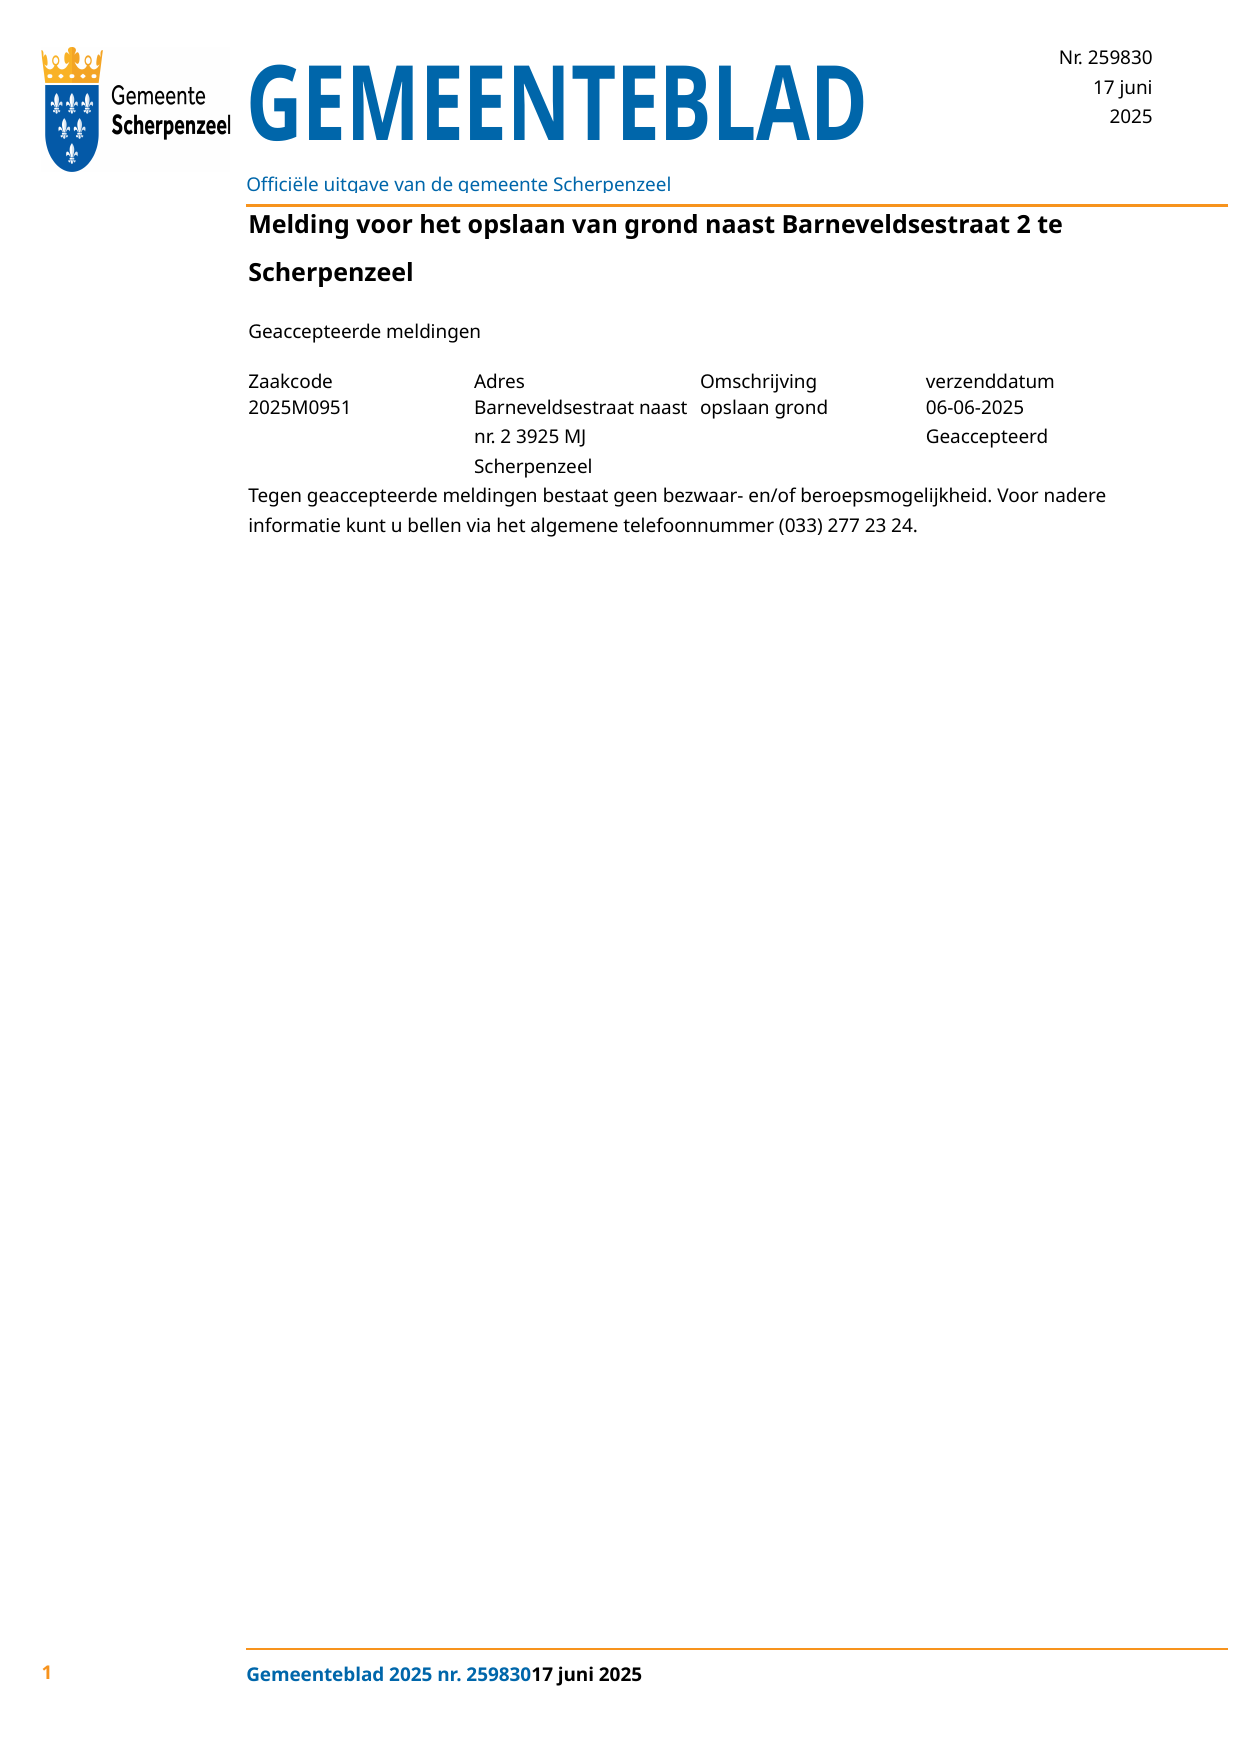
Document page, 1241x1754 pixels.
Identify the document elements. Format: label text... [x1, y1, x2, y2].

table_cell 2025M0951 [248, 394, 474, 479]
picture [41, 47, 231, 172]
text Melding voor het opslaan van grond naast Barneveldsestraat 2 te Scherpenzeel [248, 207, 1152, 288]
table_cell 06-06-2025 Geaccepteerd [926, 394, 1152, 479]
table_header verzenddatum [926, 369, 1152, 394]
text Geaccepteerde meldingen [248, 318, 1152, 344]
text Tegen geaccepteerde meldingen bestaat geen bezwaar- en/of beroepsmogelijkheid. Voor nadere informatie kunt u bellen via het algemene telefoonnummer (033) 277 23 24. [248, 482, 1152, 538]
table_cell Barneveldsestraat naast nr. 2 3925 MJ Scherpenzeel [474, 394, 700, 479]
table_header Adres [474, 369, 700, 394]
table_header Omschrijving [700, 369, 926, 394]
table_header Zaakcode [248, 369, 474, 394]
table_cell opslaan grond [700, 394, 926, 479]
